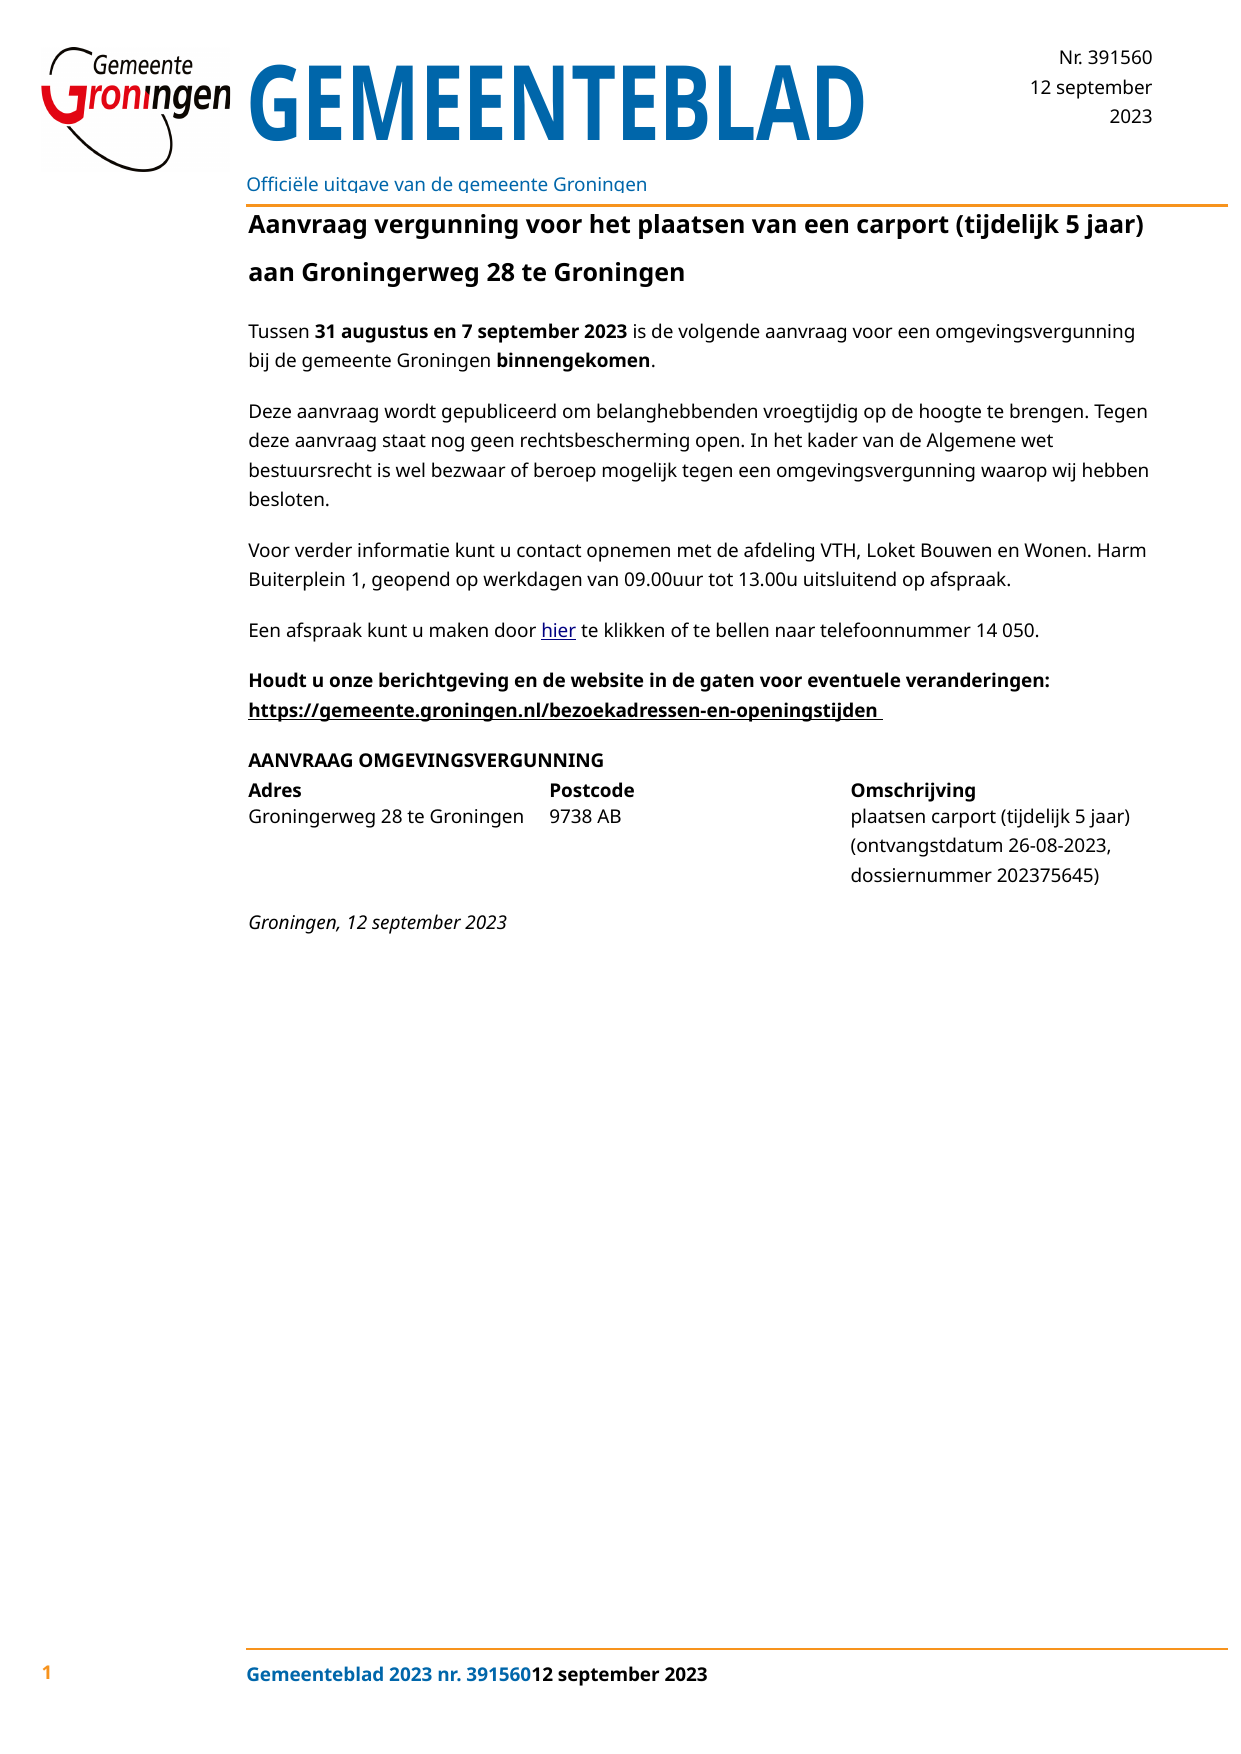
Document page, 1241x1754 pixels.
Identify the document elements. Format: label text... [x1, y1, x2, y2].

table_cell Groningerweg 28 te Groningen [248, 803, 549, 888]
text Deze aanvraag wordt gepubliceerd om belanghebbenden vroegtijdig op de hoogte te brengen. Tegen deze aanvraag staat nog geen rechtsbescherming open. In het kader van de Algemene wet bestuursrecht is wel bezwaar of beroep mogelijk tegen een omgevingsvergunning waarop wij hebben besloten. [248, 398, 1152, 512]
text Een afspraak kunt u maken door hier te klikken of te bellen naar telefoonnummer 14 050. [248, 617, 1152, 643]
text AANVRAAG OMGEVINGSVERGUNNING [248, 747, 1152, 773]
text Voor verder informatie kunt u contact opnemen met de afdeling VTH, Loket Bouwen en Wonen. Harm Buiterplein 1, geopend op werkdagen van 09.00uur tot 13.00u uitsluitend op afspraak. [248, 537, 1152, 592]
text Aanvraag vergunning voor het plaatsen van een carport (tijdelijk 5 jaar) aan Groningerweg 28 te Groningen [248, 207, 1152, 288]
text Groningen, 12 september 2023 [248, 909, 1152, 935]
table_cell plaatsen carport (tijdelijk 5 jaar) (ontvangstdatum 26-08-2023, dossiernummer 202375645) [850, 803, 1152, 888]
table_header Adres [248, 777, 549, 803]
table_header Omschrijving [850, 777, 1152, 803]
text Tussen 31 augustus en 7 september 2023 is de volgende aanvraag voor een omgevingsvergunning bij de gemeente Groningen binnengekomen. [248, 318, 1152, 373]
picture [41, 47, 231, 172]
table_header Postcode [549, 777, 850, 803]
table_cell 9738 AB [549, 803, 850, 888]
text Houdt u onze berichtgeving en de website in de gaten voor eventuele veranderingen: https://gemeente.groningen.nl/bezoekadressen-en-openingstijden [248, 667, 1152, 723]
